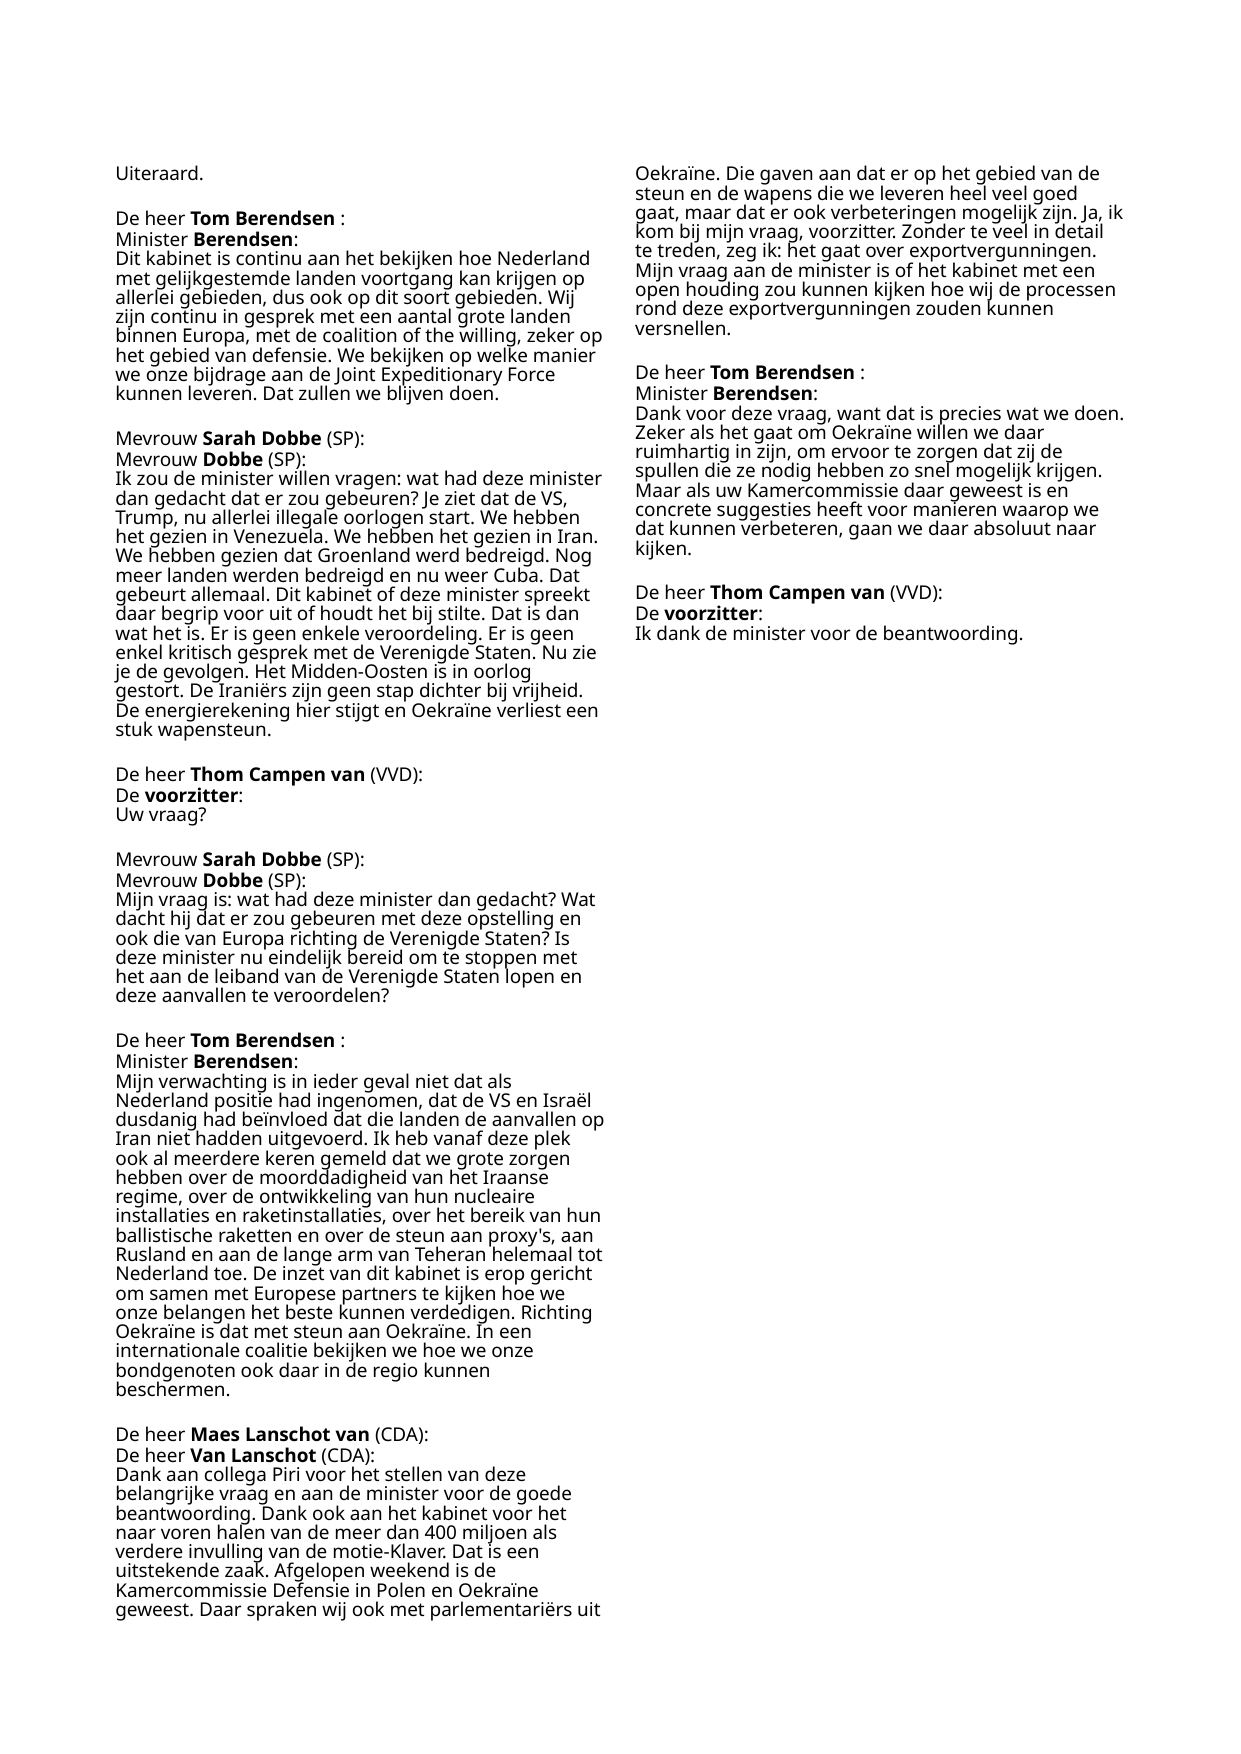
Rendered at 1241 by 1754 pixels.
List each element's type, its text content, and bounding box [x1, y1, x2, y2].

text De heer Maes Lanschot van (CDA): [115, 1421, 605, 1447]
text De heer Thom Campen van (VVD): [635, 579, 1125, 605]
text Mijn verwachting is in ieder geval niet dat als Nederland positie had ingenomen, dat de VS en Israël dusdanig had beïnvloed dat die landen de aanvallen op Iran niet hadden uitgevoerd. Ik heb vanaf deze plek ook al meerdere keren gemeld dat we grote zorgen hebben over de moorddadigheid van het Iraanse regime, over de ontwikkeling van hun nucleaire installaties en raketinstallaties, over het bereik van hun ballistische raketten en over de steun aan proxy's, aan Rusland en aan de lange arm van Teheran helemaal tot Nederland toe. De inzet van dit kabinet is erop gericht om samen met Europese partners te kijken hoe we onze belangen het beste kunnen verdedigen. Richting Oekraïne is dat met steun aan Oekraïne. In een internationale coalitie bekijken we hoe we onze bondgenoten ook daar in de regio kunnen beschermen. [115, 1073, 605, 1400]
text Uiteraard. [115, 165, 605, 184]
text Mevrouw Dobbe (SP): [115, 451, 605, 470]
text De heer Tom Berendsen : [115, 1028, 605, 1053]
text De heer Van Lanschot (CDA): [115, 1447, 605, 1466]
text Dit kabinet is continu aan het bekijken hoe Nederland met gelijkgestemde landen voortgang kan krijgen op allerlei gebieden, dus ook op dit soort gebieden. Wij zijn continu in gesprek met een aantal grote landen binnen Europa, met de coalition of the willing, zeker op het gebied van defensie. We bekijken op welke manier we onze bijdrage aan de Joint Expeditionary Force kunnen leveren. Dat zullen we blijven doen. [115, 250, 605, 404]
text Mevrouw Sarah Dobbe (SP): [115, 425, 605, 451]
text Oekraïne. Die gaven aan dat er op het gebied van de steun en de wapens die we leveren heel veel goed gaat, maar dat er ook verbeteringen mogelijk zijn. Ja, ik kom bij mijn vraag, voorzitter. Zonder te veel in detail te treden, zeg ik: het gaat over exportvergunningen. Mijn vraag aan de minister is of het kabinet met een open houding zou kunnen kijken hoe wij de processen rond deze exportvergunningen zouden kunnen versnellen. [635, 165, 1125, 339]
text De heer Tom Berendsen : [115, 205, 605, 231]
text Minister Berendsen: [115, 1053, 605, 1073]
text De voorzitter: [115, 787, 605, 806]
text Mevrouw Dobbe (SP): [115, 872, 605, 891]
text De heer Thom Campen van (VVD): [115, 761, 605, 787]
text Dank aan collega Piri voor het stellen van deze belangrijke vraag en aan de minister voor de goede beantwoording. Dank ook aan het kabinet voor het naar voren halen van de meer dan 400 miljoen als verdere invulling van de motie-Klaver. Dat is een uitstekende zaak. Afgelopen weekend is de Kamercommissie Defensie in Polen en Oekraïne geweest. Daar spraken wij ook met parlementariërs uit [115, 1466, 605, 1620]
text De heer Tom Berendsen : [635, 359, 1125, 385]
text Minister Berendsen: [115, 231, 605, 250]
text Uw vraag? [115, 806, 605, 825]
text Dank voor deze vraag, want dat is precies wat we doen. Zeker als het gaat om Oekraïne willen we daar ruimhartig in zijn, om ervoor te zorgen dat zij de spullen die ze nodig hebben zo snel mogelijk krijgen. Maar als uw Kamercommissie daar geweest is en concrete suggesties heeft voor manieren waarop we dat kunnen verbeteren, gaan we daar absoluut naar kijken. [635, 404, 1125, 559]
text De voorzitter: [635, 605, 1125, 624]
text Mijn vraag is: wat had deze minister dan gedacht? Wat dacht hij dat er zou gebeuren met deze opstelling en ook die van Europa richting de Verenigde Staten? Is deze minister nu eindelijk bereid om te stoppen met het aan de leiband van de Verenigde Staten lopen en deze aanvallen te veroordelen? [115, 891, 605, 1007]
text Ik zou de minister willen vragen: wat had deze minister dan gedacht dat er zou gebeuren? Je ziet dat de VS, Trump, nu allerlei illegale oorlogen start. We hebben het gezien in Venezuela. We hebben het gezien in Iran. We hebben gezien dat Groenland werd bedreigd. Nog meer landen werden bedreigd en nu weer Cuba. Dat gebeurt allemaal. Dit kabinet of deze minister spreekt daar begrip voor uit of houdt het bij stilte. Dat is dan wat het is. Er is geen enkele veroordeling. Er is geen enkel kritisch gesprek met de Verenigde Staten. Nu zie je de gevolgen. Het Midden-Oosten is in oorlog gestort. De Iraniërs zijn geen stap dichter bij vrijheid. De energierekening hier stijgt en Oekraïne verliest een stuk wapensteun. [115, 470, 605, 740]
text Ik dank de minister voor de beantwoording. [635, 624, 1125, 644]
text Minister Berendsen: [635, 385, 1125, 404]
text Mevrouw Sarah Dobbe (SP): [115, 846, 605, 872]
